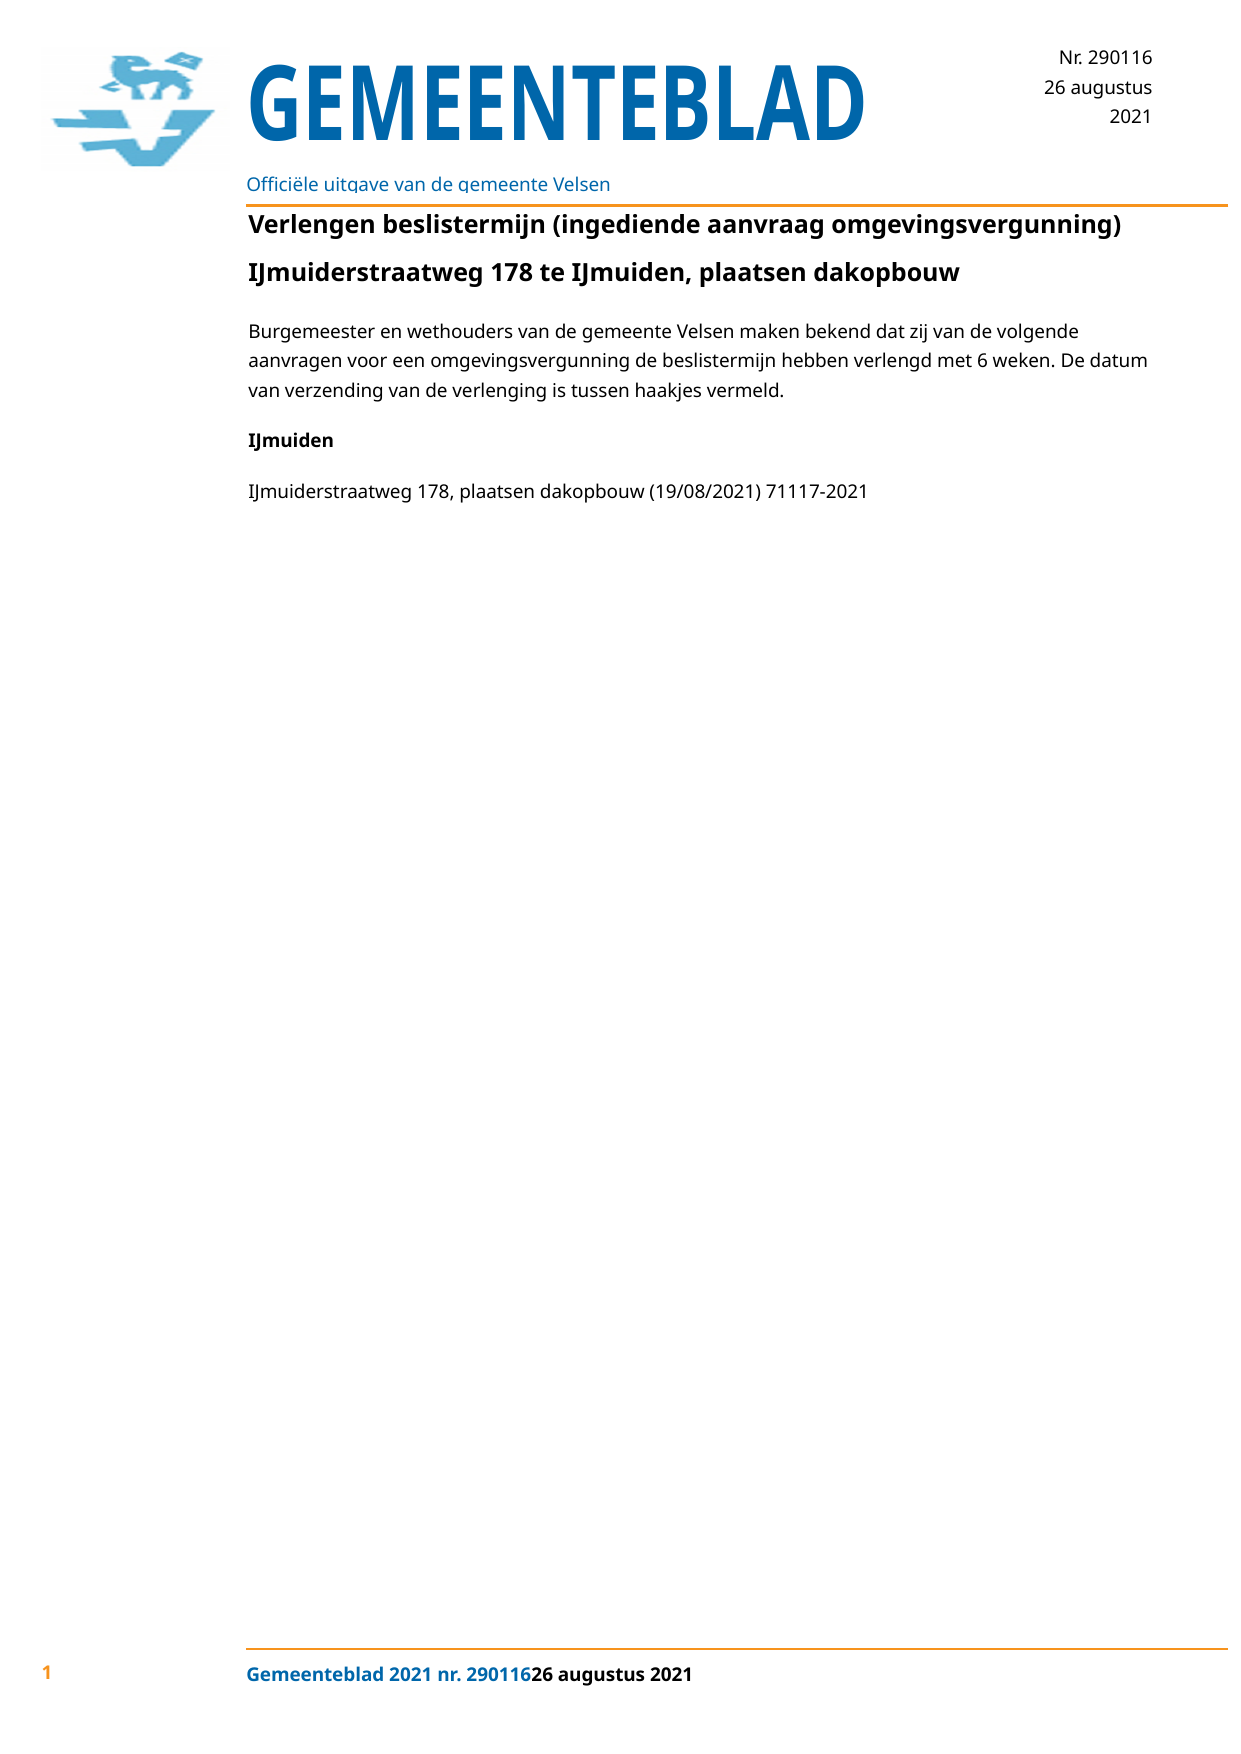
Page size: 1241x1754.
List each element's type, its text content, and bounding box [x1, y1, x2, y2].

picture [41, 47, 231, 172]
text IJmuiderstraatweg 178, plaatsen dakopbouw (19/08/2021) 71117-2021 [248, 478, 1152, 504]
text Burgemeester en wethouders van de gemeente Velsen maken bekend dat zij van de volgende aanvragen voor een omgevingsvergunning de beslistermijn hebben verlengd met 6 weken. De datum van verzending van de verlenging is tussen haakjes vermeld. [248, 318, 1152, 403]
text IJmuiden [248, 427, 1152, 453]
text Verlengen beslistermijn (ingediende aanvraag omgevingsvergunning) IJmuiderstraatweg 178 te IJmuiden, plaatsen dakopbouw [248, 207, 1152, 288]
